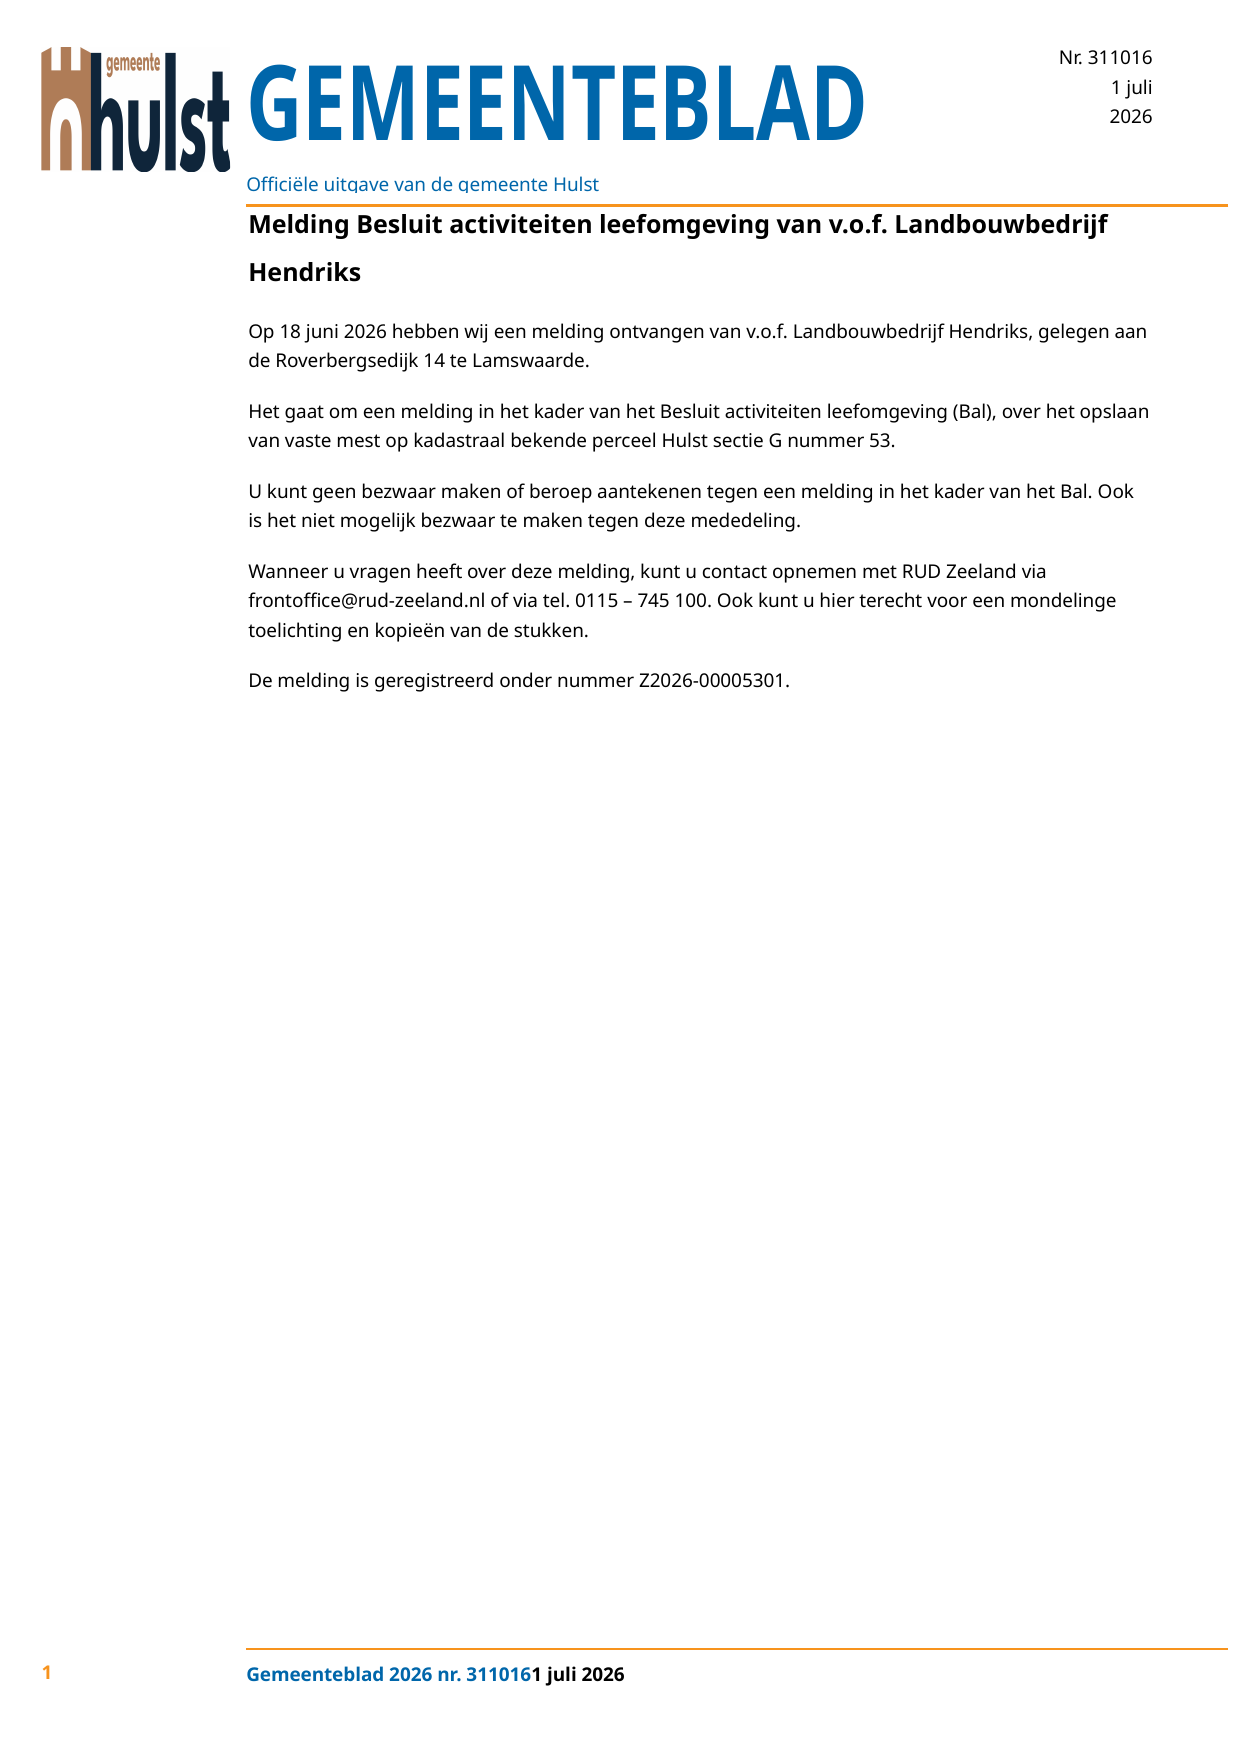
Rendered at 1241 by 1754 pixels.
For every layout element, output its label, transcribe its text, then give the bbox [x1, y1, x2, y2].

picture [41, 47, 231, 172]
text Melding Besluit activiteiten leefomgeving van v.o.f. Landbouwbedrijf Hendriks [248, 207, 1152, 288]
text De melding is geregistreerd onder nummer Z2026-00005301. [248, 667, 1152, 693]
text U kunt geen bezwaar maken of beroep aantekenen tegen een melding in het kader van het Bal. Ook is het niet mogelijk bezwaar te maken tegen deze mededeling. [248, 478, 1152, 533]
text Op 18 juni 2026 hebben wij een melding ontvangen van v.o.f. Landbouwbedrijf Hendriks, gelegen aan de Roverbergsedijk 14 te Lamswaarde. [248, 318, 1152, 373]
text Wanneer u vragen heeft over deze melding, kunt u contact opnemen met RUD Zeeland via frontoffice@rud-zeeland.nl of via tel. 0115 – 745 100. Ook kunt u hier terecht voor een mondelinge toelichting en kopieën van de stukken. [248, 558, 1152, 643]
text Het gaat om een melding in het kader van het Besluit activiteiten leefomgeving (Bal), over het opslaan van vaste mest op kadastraal bekende perceel Hulst sectie G nummer 53. [248, 398, 1152, 453]
